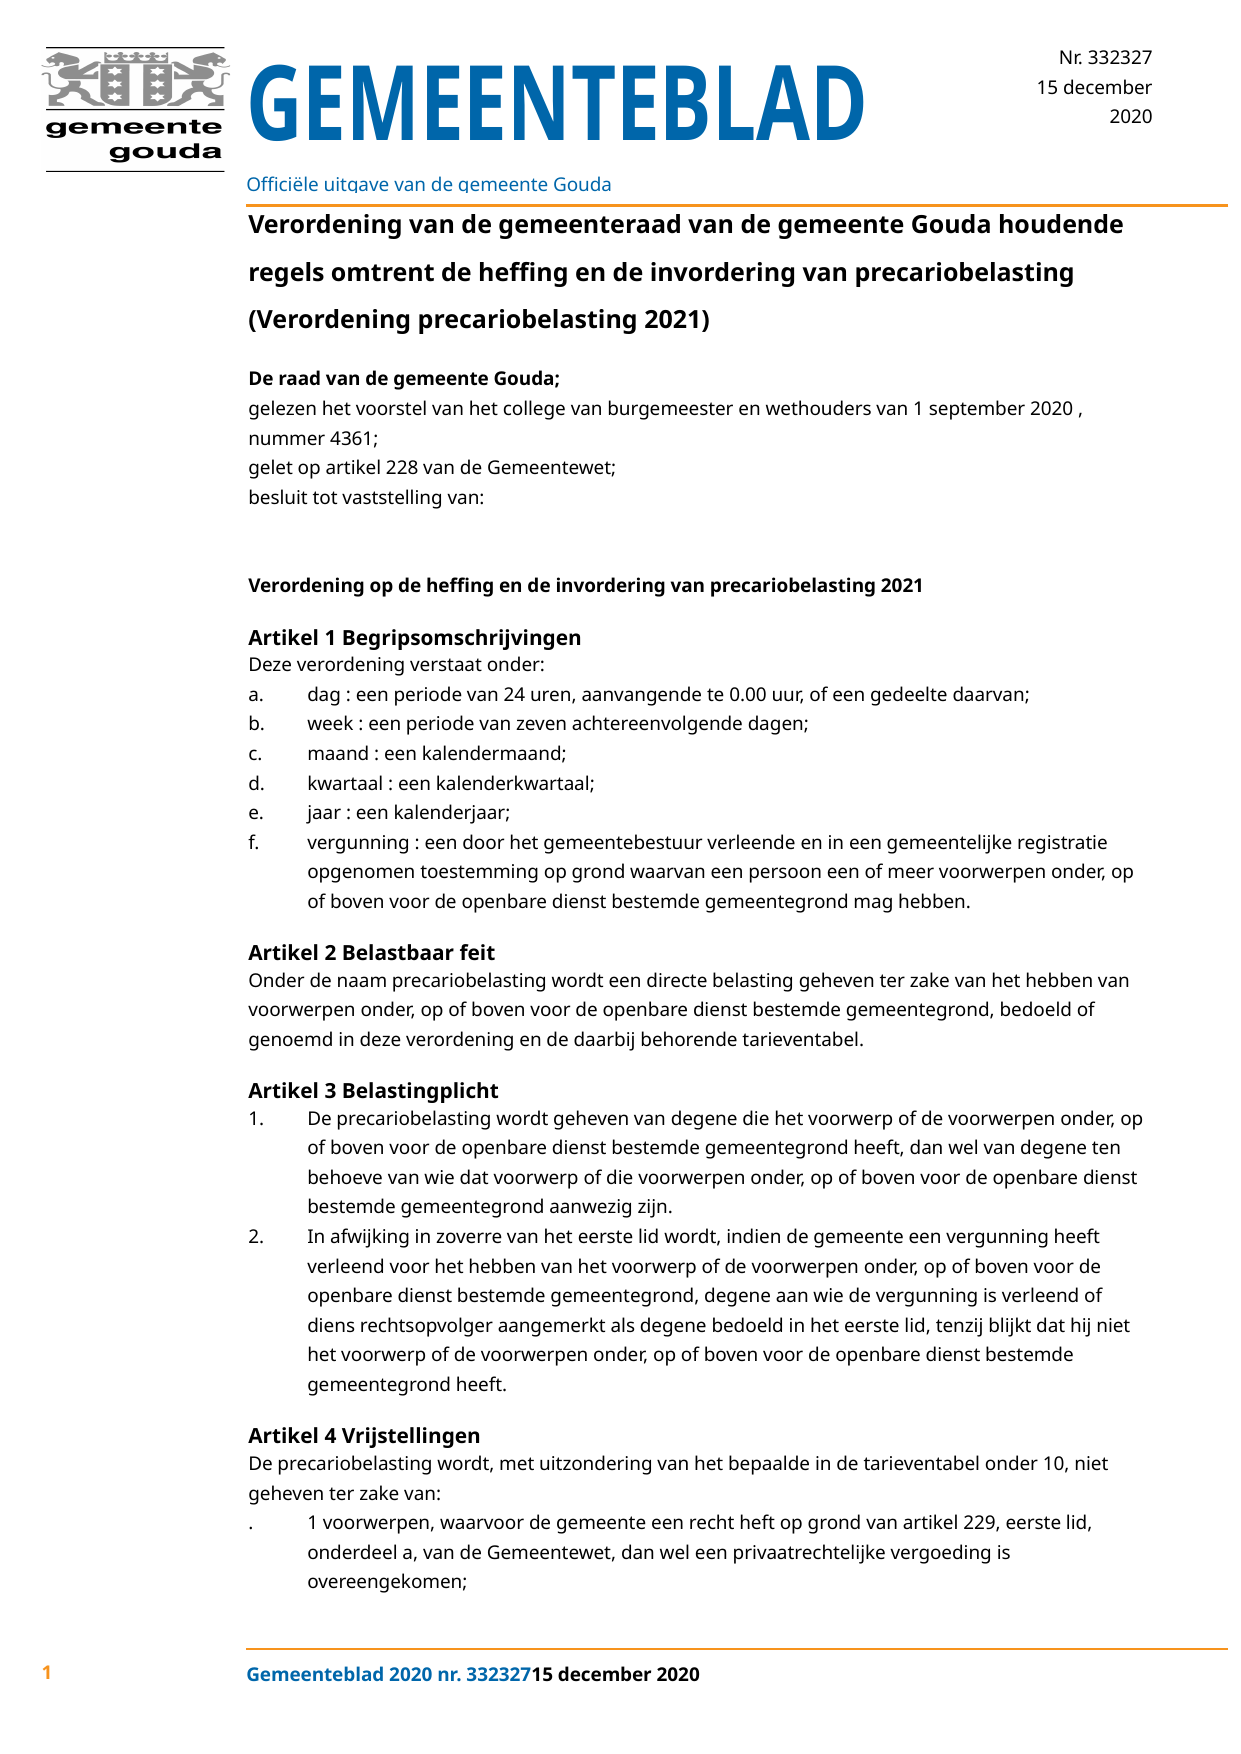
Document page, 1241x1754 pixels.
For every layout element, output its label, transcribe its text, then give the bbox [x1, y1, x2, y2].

text besluit tot vaststelling van: [248, 484, 1152, 509]
text De raad van de gemeente Gouda; [248, 366, 1152, 391]
list jaar : een kalenderjaar; [248, 799, 1152, 825]
text Artikel 1 Begripsomschrijvingen [248, 623, 1152, 651]
list De precariobelasting wordt geheven van degene die het voorwerp of de voorwerpen onder, op of boven voor de openbare dienst bestemde gemeentegrond heeft, dan wel van degene ten behoeve van wie dat voorwerp of die voorwerpen onder, op of boven voor de openbare dienst bestemde gemeentegrond aanwezig zijn. [248, 1105, 1152, 1219]
text Artikel 3 Belastingplicht [248, 1077, 1152, 1105]
list week : een periode van zeven achtereenvolgende dagen; [248, 711, 1152, 736]
list In afwijking in zoverre van het eerste lid wordt, indien de gemeente een vergunning heeft verleend voor het hebben van het voorwerp of de voorwerpen onder, op of boven voor de openbare dienst bestemde gemeentegrond, degene aan wie de vergunning is verleend of diens rechtsopvolger aangemerkt als degene bedoeld in het eerste lid, tenzij blijkt dat hij niet het voorwerp of de voorwerpen onder, op of boven voor de openbare dienst bestemde gemeentegrond heeft. [248, 1223, 1152, 1397]
text Artikel 4 Vrijstellingen [248, 1422, 1152, 1450]
text gelezen het voorstel van het college van burgemeester en wethouders van 1 september 2020 , nummer 4361; [248, 395, 1152, 450]
text De precariobelasting wordt, met uitzondering van het bepaalde in de tarieventabel onder 10, niet geheven ter zake van: [248, 1450, 1152, 1505]
list maand : een kalendermaand; [248, 740, 1152, 766]
picture [41, 47, 231, 172]
text Artikel 2 Belastbaar feit [248, 938, 1152, 967]
list kwartaal : een kalenderkwartaal; [248, 770, 1152, 796]
text Verordening van de gemeenteraad van de gemeente Gouda houdende regels omtrent de heffing en de invordering van precariobelasting (Verordening precariobelasting 2021) [248, 207, 1152, 336]
list 1 voorwerpen, waarvoor de gemeente een recht heft op grond van artikel 229, eerste lid, onderdeel a, van de Gemeentewet, dan wel een privaatrechtelijke vergoeding is overeengekomen; [248, 1509, 1152, 1594]
text Verordening op de heffing en de invordering van precariobelasting 2021 [248, 573, 1152, 598]
text Onder de naam precariobelasting wordt een directe belasting geheven ter zake van het hebben van voorwerpen onder, op of boven voor de openbare dienst bestemde gemeentegrond, bedoeld of genoemd in deze verordening en de daarbij behorende tarieventabel. [248, 967, 1152, 1052]
text gelet op artikel 228 van de Gemeentewet; [248, 454, 1152, 480]
list vergunning : een door het gemeentebestuur verleende en in een gemeentelijke registratie opgenomen toestemming op grond waarvan een persoon een of meer voorwerpen onder, op of boven voor de openbare dienst bestemde gemeentegrond mag hebben. [248, 829, 1152, 914]
text Deze verordening verstaat onder: [248, 651, 1152, 677]
list dag : een periode van 24 uren, aanvangende te 0.00 uur, of een gedeelte daarvan; [248, 681, 1152, 707]
